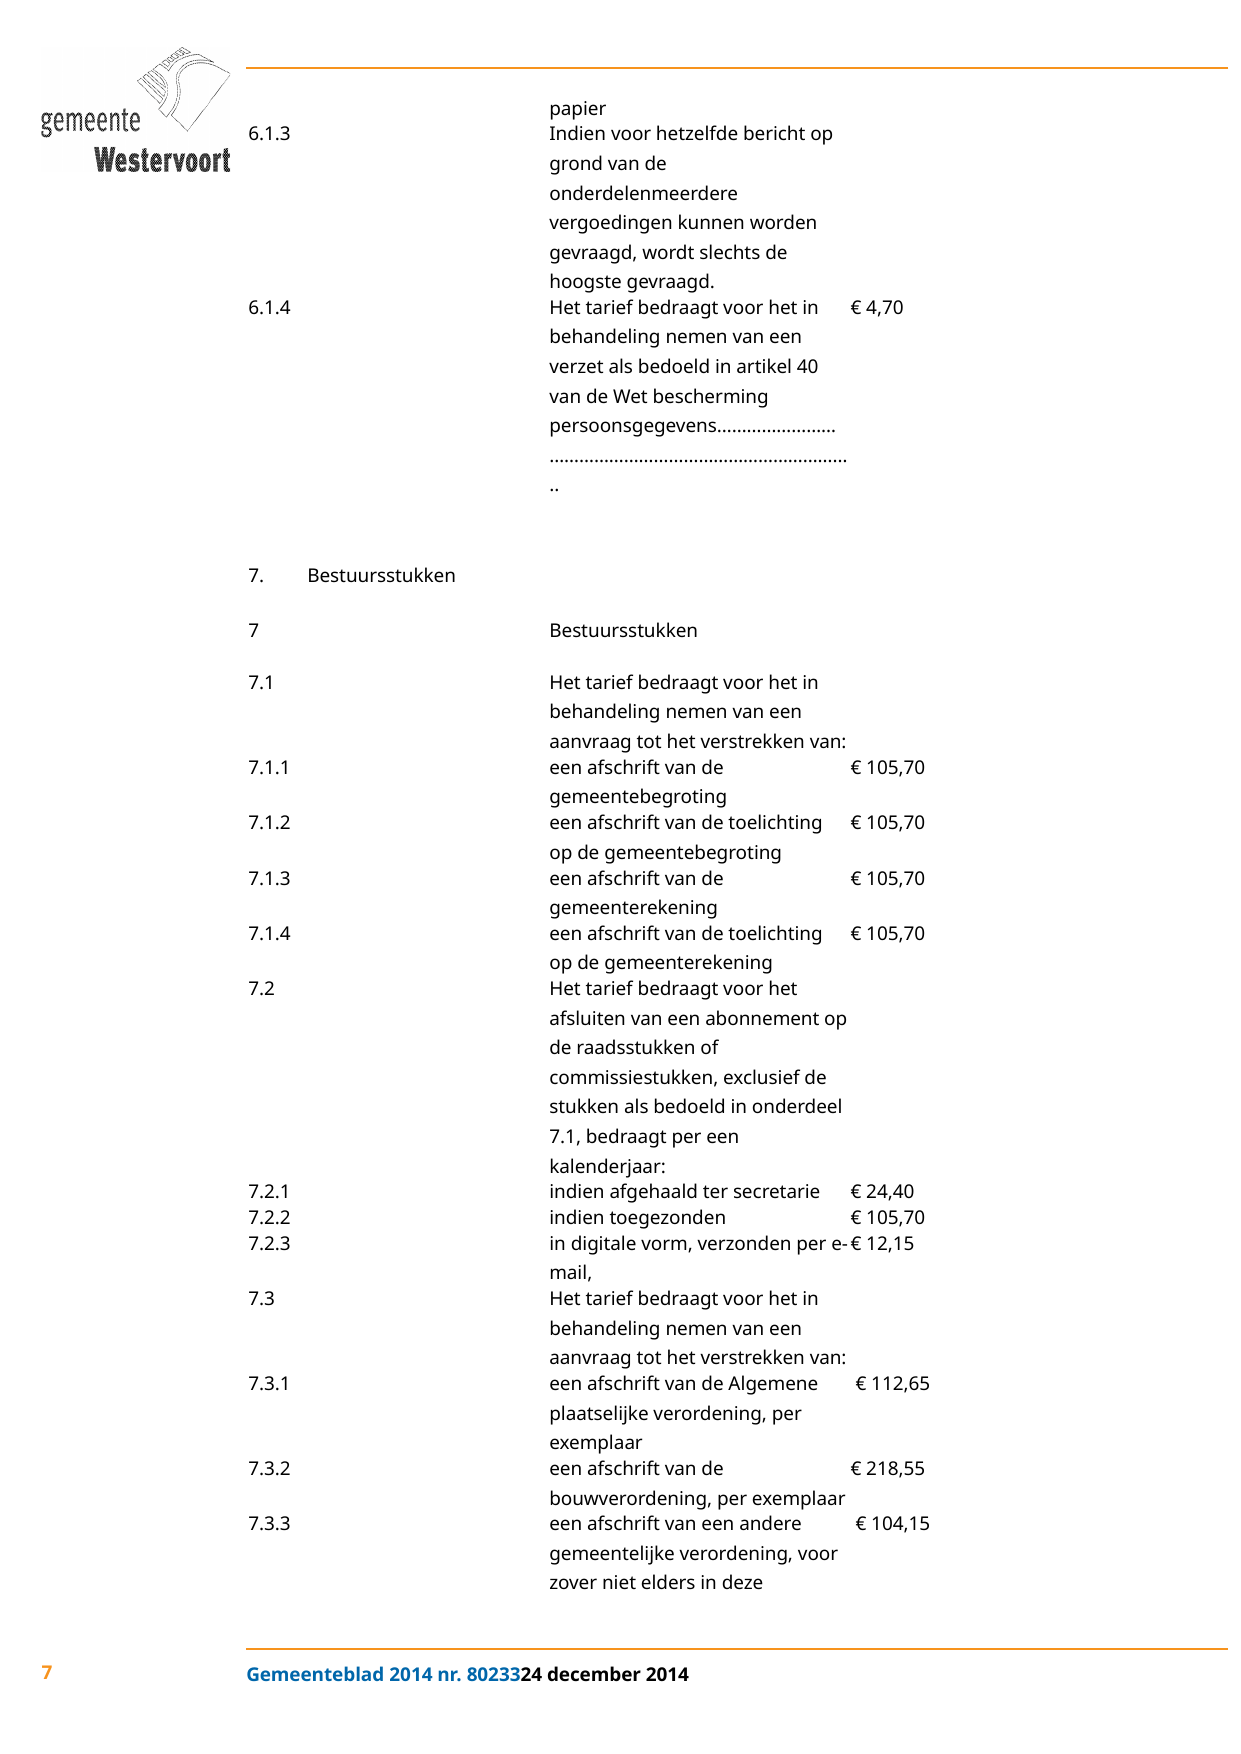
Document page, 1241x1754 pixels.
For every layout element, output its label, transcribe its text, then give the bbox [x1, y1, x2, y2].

table_cell Het tarief bedraagt voor het in behandeling nemen van een aanvraag tot het verstrekken van: [549, 1285, 850, 1370]
table_cell € 105,70 [850, 920, 1152, 975]
table_cell indien toegezonden [549, 1204, 850, 1230]
list Bestuursstukken [248, 562, 1152, 588]
table_cell € 104,15 [850, 1510, 1152, 1595]
table_cell 7.3.3 [248, 1510, 549, 1595]
table_header 7.1 [248, 669, 549, 754]
picture [41, 47, 231, 172]
table_cell Het tarief bedraagt voor het afsluiten van een abonnement op de raadsstukken of commissiestukken, exclusief de stukken als bedoeld in onderdeel 7.1, bedraagt per een kalenderjaar: [549, 975, 850, 1178]
table_cell € 105,70 [850, 754, 1152, 809]
table_cell 7.2.3 [248, 1230, 549, 1285]
table_cell een afschrift van de gemeenterekening [549, 865, 850, 920]
table_header Het tarief bedraagt voor het in behandeling nemen van een aanvraag tot het verstrekken van: [549, 669, 850, 754]
table_cell 7.3 [248, 1285, 549, 1370]
table_cell een afschrift van de bouwverordening, per exemplaar [549, 1455, 850, 1510]
table_cell € 218,55 [850, 1455, 1152, 1510]
table_cell 7.3.2 [248, 1455, 549, 1510]
table_cell 7.1.3 [248, 865, 549, 920]
table_cell € 105,70 [850, 865, 1152, 920]
table_header Bestuursstukken [549, 618, 850, 643]
table_cell € 112,65 [850, 1370, 1152, 1455]
table_cell 7.1.2 [248, 809, 549, 865]
table_cell 7.1.1 [248, 754, 549, 809]
table_cell in digitale vorm, verzonden per e-mail, [549, 1230, 850, 1285]
table_header [850, 618, 1152, 643]
table_cell Indien voor hetzelfde bericht op grond van de onderdelenmeerdere vergoedingen kunnen worden gevraagd, wordt slechts de hoogste gevraagd. [549, 121, 850, 294]
table_header 7 [248, 618, 549, 643]
table_cell een afschrift van de gemeentebegroting [549, 754, 850, 809]
table_cell [248, 294, 549, 497]
table_cell een afschrift van de toelichting op de gemeentebegroting [549, 809, 850, 865]
table_cell € 105,70 [850, 1204, 1152, 1230]
table_cell € 12,15 [850, 1230, 1152, 1285]
table_cell 7.3.1 [248, 1370, 549, 1455]
table_cell indien afgehaald ter secretarie [549, 1179, 850, 1204]
table_cell papier [549, 95, 850, 121]
table_cell 7.1.4 [248, 920, 549, 975]
table_header [850, 669, 1152, 754]
table_cell [850, 95, 1152, 121]
table_cell een afschrift van een andere gemeentelijke verordening, voor zover niet elders in deze [549, 1510, 850, 1595]
table_cell Het tarief bedraagt voor het in behandeling nemen van een verzet als bedoeld in artikel 40 van de Wet bescherming persoonsgegevens………………………………………………………………………….. [549, 294, 850, 497]
table_cell [850, 975, 1152, 1178]
table_cell [248, 644, 549, 669]
table_cell [248, 121, 549, 294]
table_cell 7.2.2 [248, 1204, 549, 1230]
table_cell [850, 1285, 1152, 1370]
table_cell [850, 121, 1152, 294]
table_cell 7.2 [248, 975, 549, 1178]
table_cell 7.2.1 [248, 1179, 549, 1204]
table_cell € 24,40 [850, 1179, 1152, 1204]
table_cell een afschrift van de Algemene plaatselijke verordening, per exemplaar [549, 1370, 850, 1455]
table_cell [248, 95, 549, 121]
table_cell een afschrift van de toelichting op de gemeenterekening [549, 920, 850, 975]
table_cell € 4,70 [850, 294, 1152, 497]
table_cell € 105,70 [850, 809, 1152, 865]
